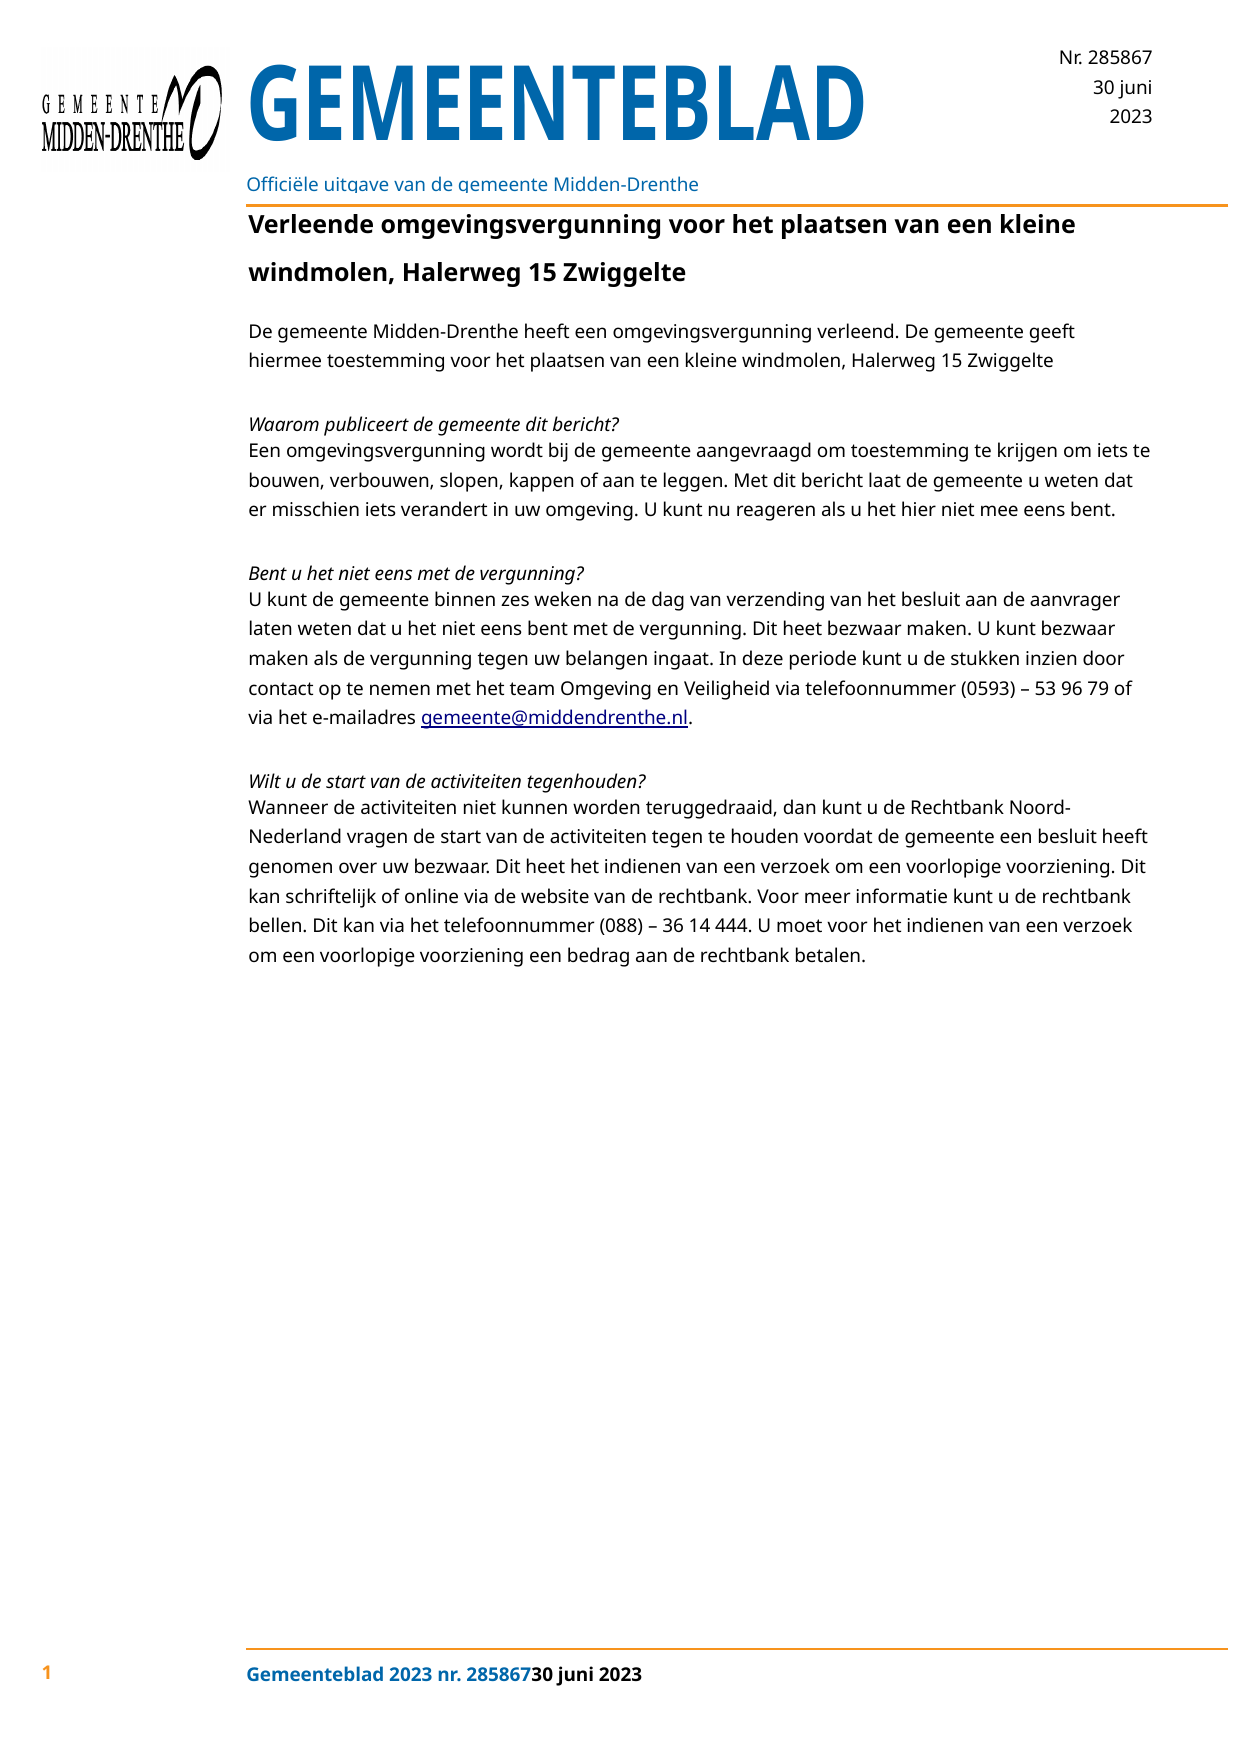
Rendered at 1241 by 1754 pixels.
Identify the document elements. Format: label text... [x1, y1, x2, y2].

text Waarom publiceert de gemeente dit bericht? [248, 411, 1152, 437]
text U kunt de gemeente binnen zes weken na de dag van verzending van het besluit aan de aanvrager laten weten dat u het niet eens bent met de vergunning. Dit heet bezwaar maken. U kunt bezwaar maken als de vergunning tegen uw belangen ingaat. In deze periode kunt u de stukken inzien door contact op te nemen met het team Omgeving en Veiligheid via telefoonnummer (0593) – 53 96 79 of via het e-mailadres gemeente@middendrenthe.nl. [248, 586, 1152, 730]
text Wanneer de activiteiten niet kunnen worden teruggedraaid, dan kunt u de Rechtbank Noord-Nederland vragen de start van de activiteiten tegen te houden voordat de gemeente een besluit heeft genomen over uw bezwaar. Dit heet het indienen van een verzoek om een voorlopige voorziening. Dit kan schriftelijk of online via de website van de rechtbank. Voor meer informatie kunt u de rechtbank bellen. Dit kan via het telefoonnummer (088) – 36 14 444. U moet voor het indienen van een verzoek om een voorlopige voorziening een bedrag aan de rechtbank betalen. [248, 794, 1152, 968]
text Bent u het niet eens met de vergunning? [248, 560, 1152, 586]
text Verleende omgevingsvergunning voor het plaatsen van een kleine windmolen, Halerweg 15 Zwiggelte [248, 207, 1152, 288]
text De gemeente Midden-Drenthe heeft een omgevingsvergunning verleend. De gemeente geeft hiermee toestemming voor het plaatsen van een kleine windmolen, Halerweg 15 Zwiggelte [248, 318, 1152, 373]
picture [41, 47, 231, 172]
text Wilt u de start van de activiteiten tegenhouden? [248, 768, 1152, 794]
text Een omgevingsvergunning wordt bij de gemeente aangevraagd om toestemming te krijgen om iets te bouwen, verbouwen, slopen, kappen of aan te leggen. Met dit bericht laat de gemeente u weten dat er misschien iets verandert in uw omgeving. U kunt nu reageren als u het hier niet mee eens bent. [248, 437, 1152, 522]
